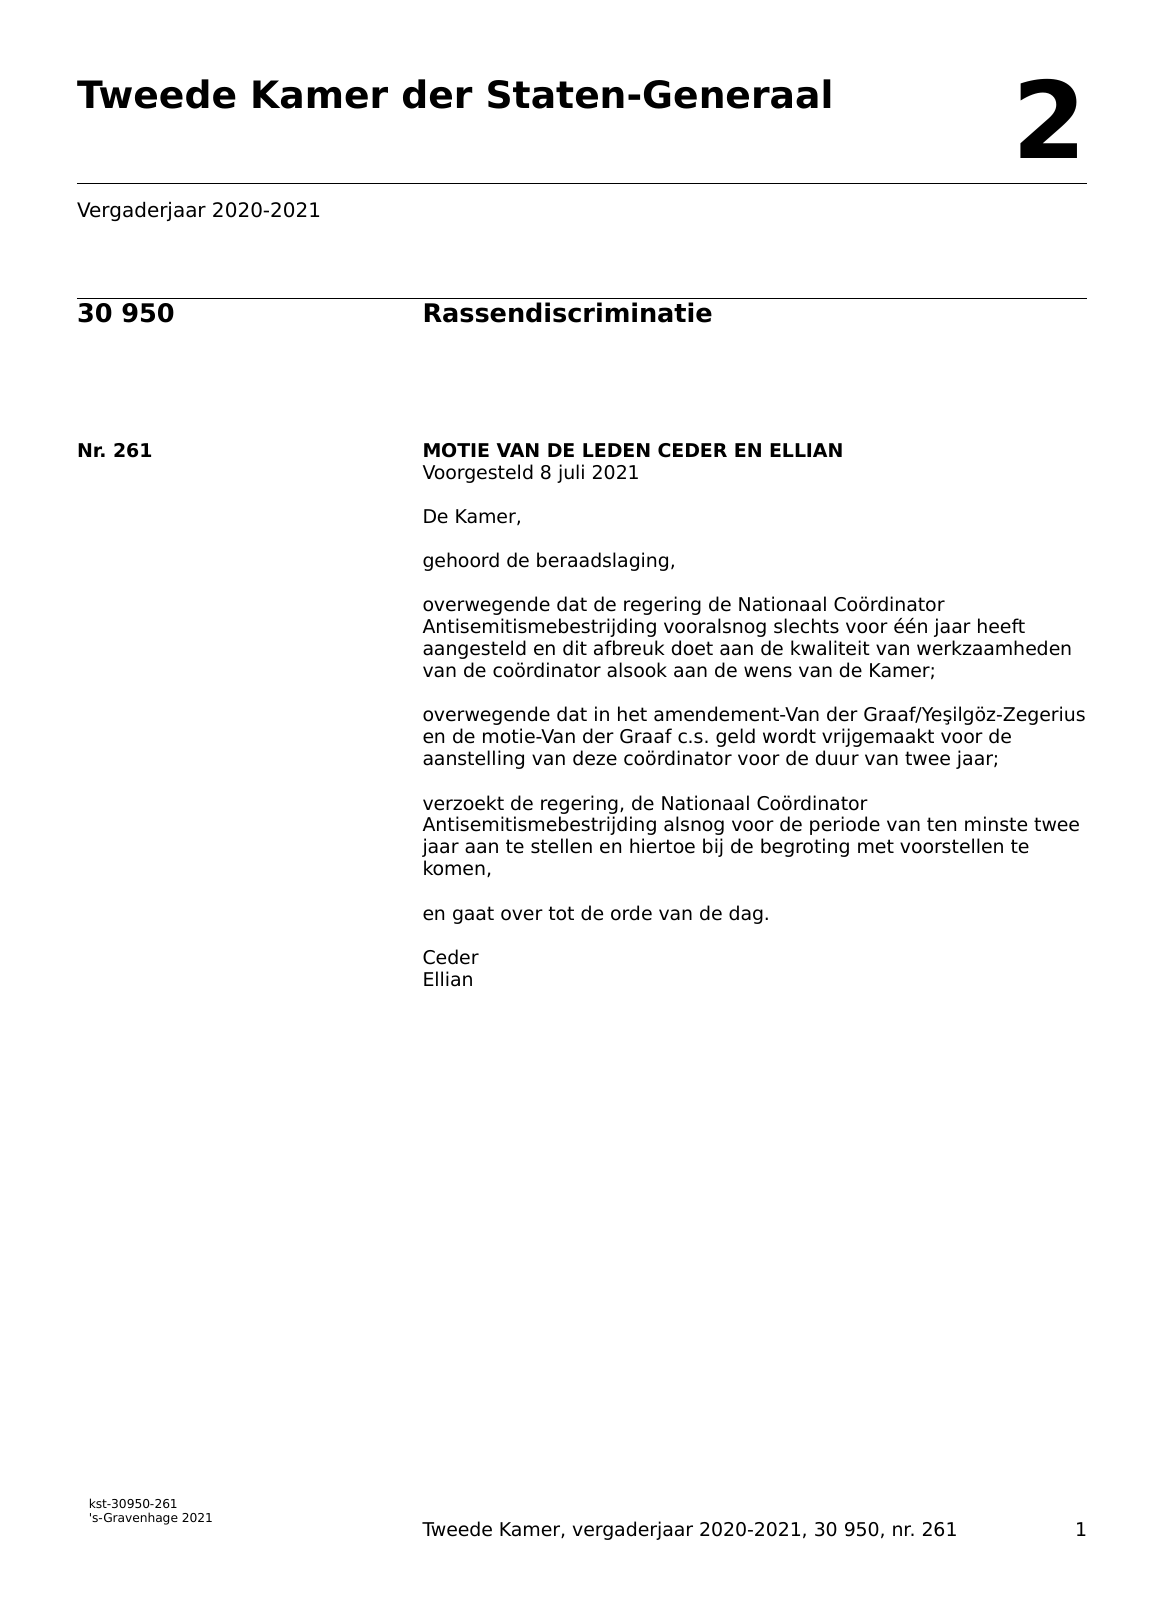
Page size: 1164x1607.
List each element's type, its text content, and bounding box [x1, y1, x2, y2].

text Ceder [422, 947, 1087, 969]
text 's-Gravenhage 2021 [88, 1511, 323, 1525]
text en gaat over tot de orde van de dag. [422, 902, 1087, 924]
table_header 2 [886, 59, 1087, 183]
text overwegende dat in het amendement-Van der Graaf/Yeşilgöz-Zegerius en de motie-Van der Graaf c.s. geld wordt vrijgemaakt voor de aanstelling van deze coördinator voor de duur van twee jaar; [422, 704, 1087, 770]
text verzoekt de regering, de Nationaal Coördinator Antisemitismebestrijding alsnog voor de periode van ten minste twee jaar aan te stellen en hiertoe bij de begroting met voorstellen te komen, [422, 792, 1087, 880]
text De Kamer, [422, 506, 1087, 528]
text overwegende dat de regering de Nationaal Coördinator Antisemitismebestrijding vooralsnog slechts voor één jaar heeft aangesteld en dit afbreuk doet aan de kwaliteit van werkzaamheden van de coördinator alsook aan de wens van de Kamer; [422, 594, 1087, 682]
subtitle 30 950 Rassendiscriminatie [77, 299, 1087, 329]
text gehoord de beraadslaging, [422, 550, 1087, 572]
subtitle Nr. 261 MOTIE VAN DE LEDEN CEDER EN ELLIAN [77, 440, 1087, 462]
text kst-30950-261 [88, 1497, 323, 1511]
text Voorgesteld 8 juli 2021 [422, 462, 1087, 484]
table_cell Vergaderjaar 2020-2021 [77, 184, 1087, 298]
text Ellian [422, 969, 1087, 991]
table_header Tweede Kamer der Staten-Generaal [77, 59, 886, 183]
